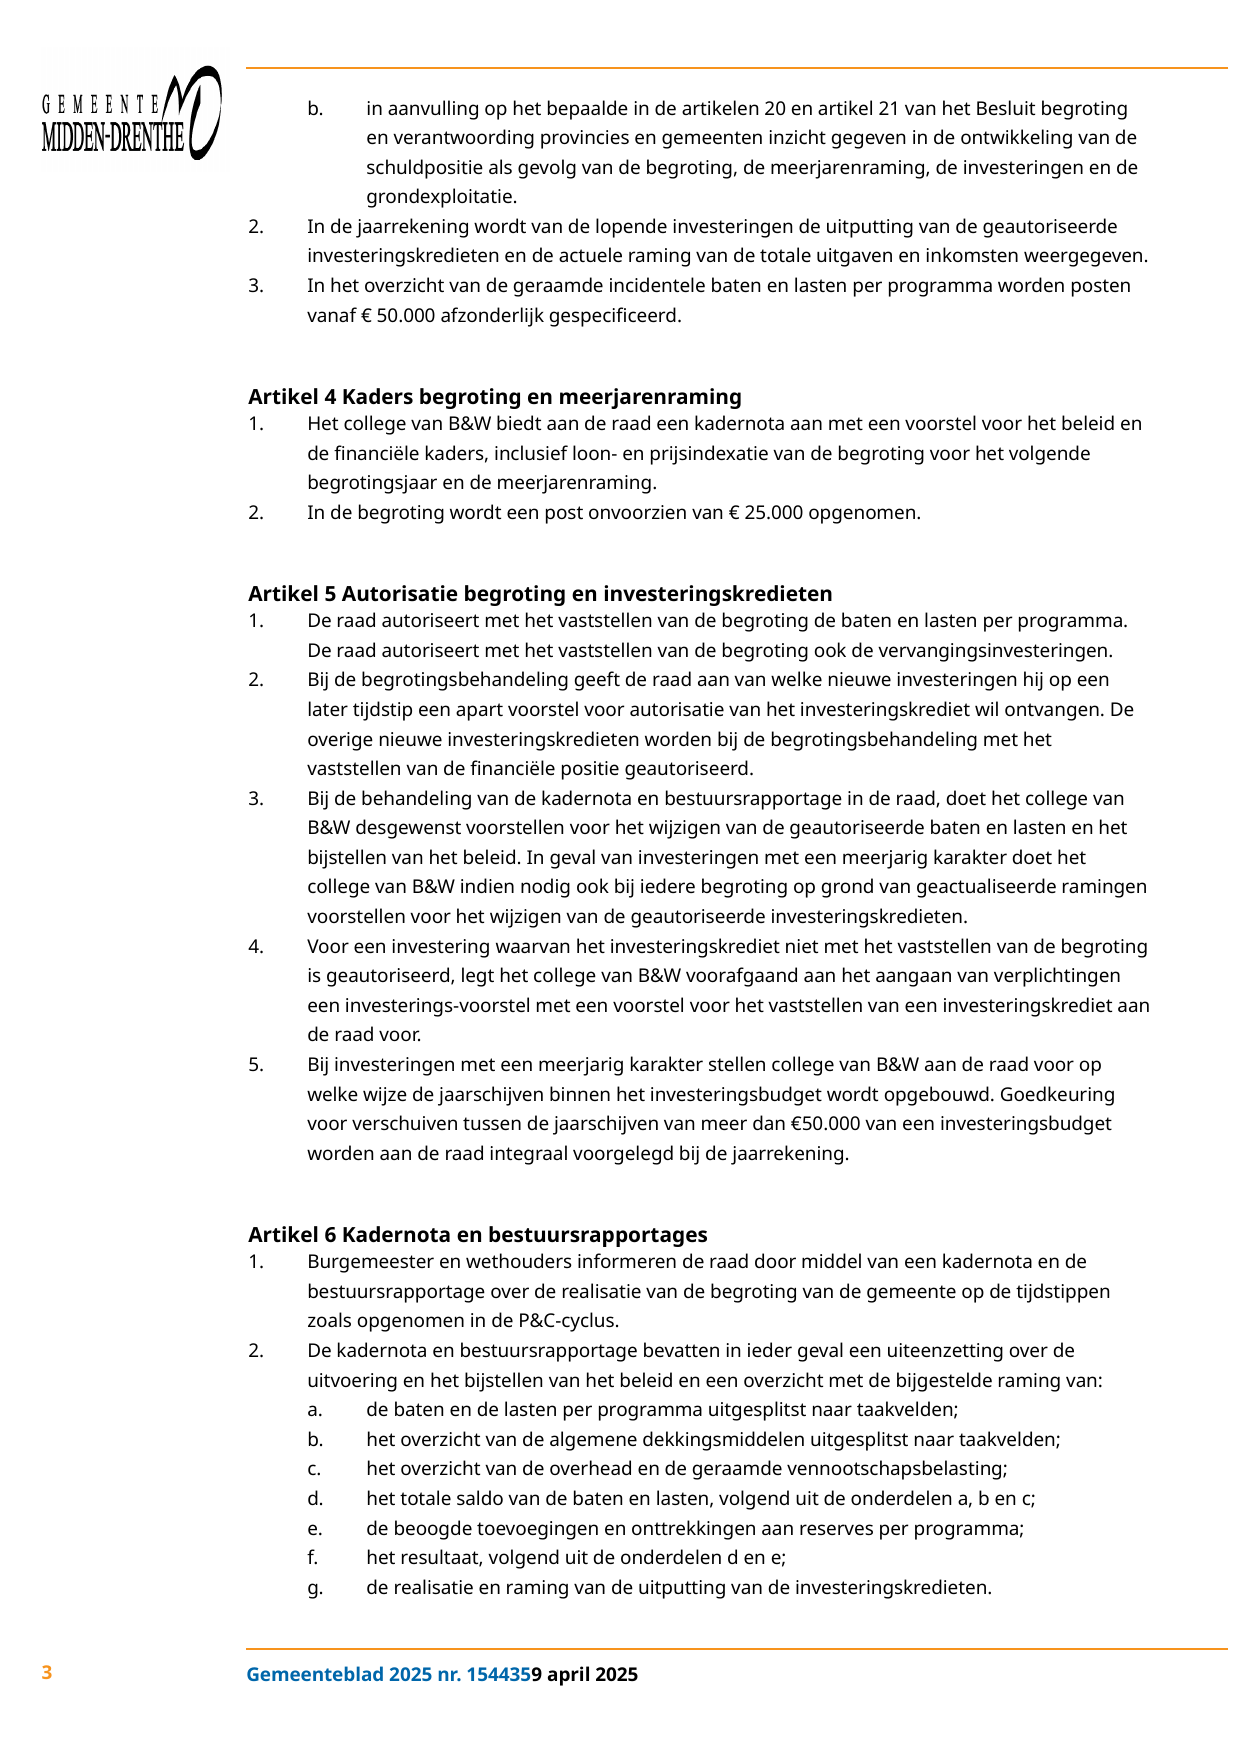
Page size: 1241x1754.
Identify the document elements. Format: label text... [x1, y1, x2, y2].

text Artikel 4 Kaders begroting en meerjarenraming [248, 382, 1152, 410]
list In de begroting wordt een post onvoorzien van € 25.000 opgenomen. [248, 499, 1152, 525]
list Burgemeester en wethouders informeren de raad door middel van een kadernota en de bestuursrapportage over de realisatie van de begroting van de gemeente op de tijdstippen zoals opgenomen in de P&C-cyclus. [248, 1248, 1152, 1333]
list de realisatie en raming van de uitputting van de investeringskredieten. [307, 1574, 1152, 1599]
picture [41, 47, 231, 172]
list het overzicht van de overhead en de geraamde vennootschapsbelasting; [307, 1456, 1152, 1481]
list In de jaarrekening wordt van de lopende investeringen de uitputting van de geautoriseerde investeringskredieten en de actuele raming van de totale uitgaven en inkomsten weergegeven. [248, 213, 1152, 268]
list het totale saldo van de baten en lasten, volgend uit de onderdelen a, b en c; [307, 1485, 1152, 1511]
list Voor een investering waarvan het investeringskrediet niet met het vaststellen van de begroting is geautoriseerd, legt het college van B&W voorafgaand aan het aangaan van verplichtingen een investerings-voorstel met een voorstel voor het vaststellen van een investeringskrediet aan de raad voor. [248, 933, 1152, 1047]
list het overzicht van de algemene dekkingsmiddelen uitgesplitst naar taakvelden; [307, 1426, 1152, 1452]
list de baten en de lasten per programma uitgesplitst naar taakvelden; [307, 1396, 1152, 1422]
list Bij de begrotingsbehandeling geeft de raad aan van welke nieuwe investeringen hij op een later tijdstip een apart voorstel voor autorisatie van het investeringskrediet wil ontvangen. De overige nieuwe investeringskredieten worden bij de begrotingsbehandeling met het vaststellen van de financiële positie geautoriseerd. [248, 667, 1152, 781]
list de beoogde toevoegingen en onttrekkingen aan reserves per programma; [307, 1515, 1152, 1540]
list Bij investeringen met een meerjarig karakter stellen college van B&W aan de raad voor op welke wijze de jaarschijven binnen het investeringsbudget wordt opgebouwd. Goedkeuring voor verschuiven tussen de jaarschijven van meer dan €50.000 van een investeringsbudget worden aan de raad integraal voorgelegd bij de jaarrekening. [248, 1051, 1152, 1166]
list De raad autoriseert met het vaststellen van de begroting de baten en lasten per programma. De raad autoriseert met het vaststellen van de begroting ook de vervangingsinvesteringen. [248, 607, 1152, 663]
list In het overzicht van de geraamde incidentele baten en lasten per programma worden posten vanaf € 50.000 afzonderlijk gespecificeerd. [248, 272, 1152, 328]
text Artikel 6 Kadernota en bestuursrapportages [248, 1220, 1152, 1248]
text Artikel 5 Autorisatie begroting en investeringskredieten [248, 579, 1152, 607]
list het resultaat, volgend uit de onderdelen d en e; [307, 1544, 1152, 1570]
list in aanvulling op het bepaalde in de artikelen 20 en artikel 21 van het Besluit begroting en verantwoording provincies en gemeenten inzicht gegeven in de ontwikkeling van de schuldpositie als gevolg van de begroting, de meerjarenraming, de investeringen en de grondexploitatie. [307, 95, 1152, 209]
list Bij de behandeling van de kadernota en bestuursrapportage in de raad, doet het college van B&W desgewenst voorstellen voor het wijzigen van de geautoriseerde baten en lasten en het bijstellen van het beleid. In geval van investeringen met een meerjarig karakter doet het college van B&W indien nodig ook bij iedere begroting op grond van geactualiseerde ramingen voorstellen voor het wijzigen van de geautoriseerde investeringskredieten. [248, 785, 1152, 929]
list De kadernota en bestuursrapportage bevatten in ieder geval een uiteenzetting over de uitvoering en het bijstellen van het beleid en een overzicht met de bijgestelde raming van: [248, 1337, 1152, 1392]
list Het college van B&W biedt aan de raad een kadernota aan met een voorstel voor het beleid en de financiële kaders, inclusief loon- en prijsindexatie van de begroting voor het volgende begrotingsjaar en de meerjarenraming. [248, 410, 1152, 495]
